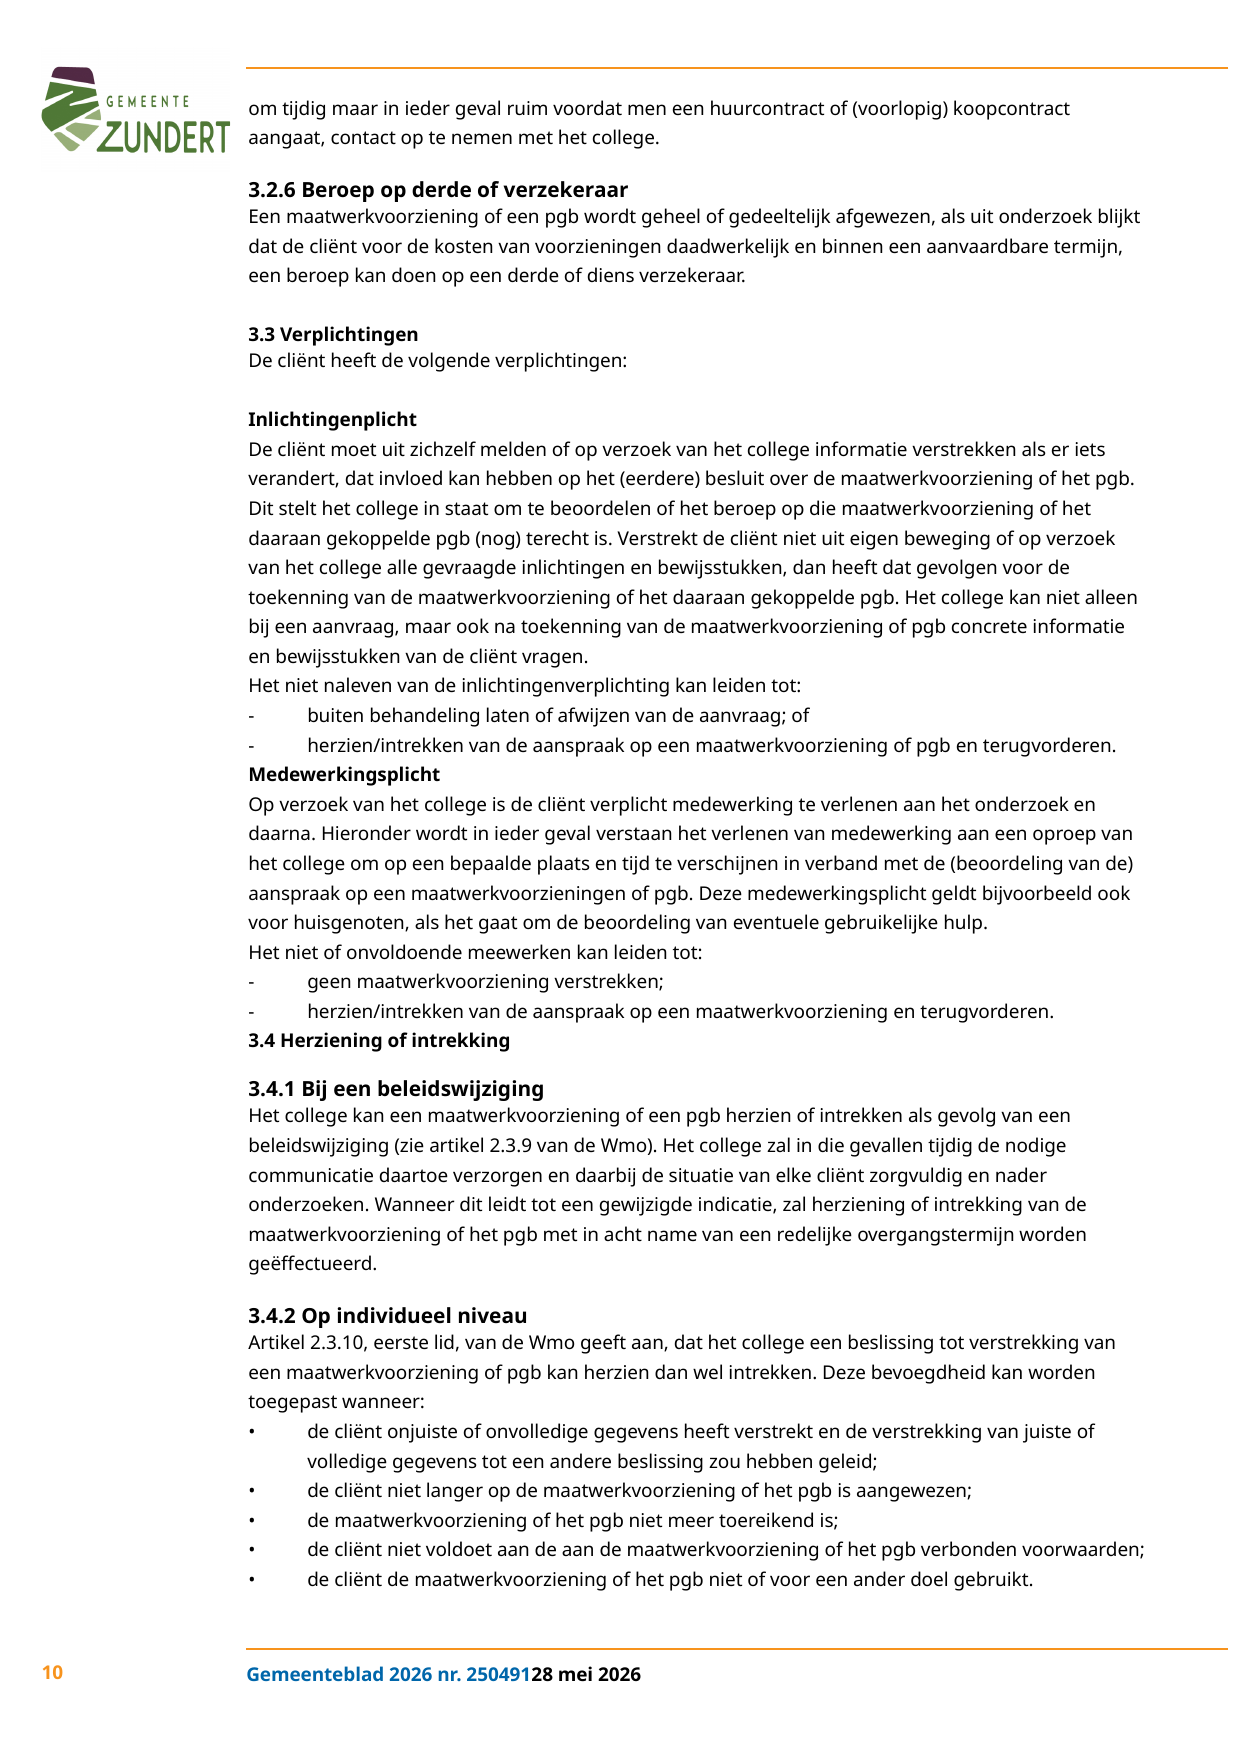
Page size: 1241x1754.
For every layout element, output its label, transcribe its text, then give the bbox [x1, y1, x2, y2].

list geen maatwerkvoorziening verstrekken; [248, 968, 1152, 994]
text Het college kan een maatwerkvoorziening of een pgb herzien of intrekken als gevolg van een beleidswijziging (zie artikel 2.3.9 van de Wmo). Het college zal in die gevallen tijdig de nodige communicatie daartoe verzorgen en daarbij de situatie van elke cliënt zorgvuldig en nader onderzoeken. Wanneer dit leidt tot een gewijzigde indicatie, zal herziening of intrekking van de maatwerkvoorziening of het pgb met in acht name van een redelijke overgangstermijn worden geëffectueerd. [248, 1103, 1152, 1276]
text Inlichtingenplicht [248, 406, 1152, 432]
text 3.4.2 Op individueel niveau [248, 1301, 1152, 1329]
list de cliënt de maatwerkvoorziening of het pgb niet of voor een ander doel gebruikt. [248, 1566, 1152, 1592]
text De cliënt heeft de volgende verplichtingen: [248, 347, 1152, 373]
picture [41, 47, 231, 172]
list herzien/intrekken van de aanspraak op een maatwerkvoorziening of pgb en terugvorderen. [248, 732, 1152, 758]
text 3.4.1 Bij een beleidswijziging [248, 1074, 1152, 1103]
list herzien/intrekken van de aanspraak op een maatwerkvoorziening en terugvorderen. [248, 998, 1152, 1024]
text Het niet naleven van de inlichtingenverplichting kan leiden tot: [248, 673, 1152, 698]
text 3.2.6 Beroep op derde of verzekeraar [248, 175, 1152, 203]
text 3.4 Herziening of intrekking [248, 1028, 1152, 1053]
text Artikel 2.3.10, eerste lid, van de Wmo geeft aan, dat het college een beslissing tot verstrekking van een maatwerkvoorziening of pgb kan herzien dan wel intrekken. Deze bevoegdheid kan worden toegepast wanneer: [248, 1329, 1152, 1414]
list de cliënt onjuiste of onvolledige gegevens heeft verstrekt en de verstrekking van juiste of volledige gegevens tot een andere beslissing zou hebben geleid; [248, 1418, 1152, 1473]
text 3.3 Verplichtingen [248, 322, 1152, 347]
text Op verzoek van het college is de cliënt verplicht medewerking te verlenen aan het onderzoek en daarna. Hieronder wordt in ieder geval verstaan het verlenen van medewerking aan een oproep van het college om op een bepaalde plaats en tijd te verschijnen in verband met de (beoordeling van de) aanspraak op een maatwerkvoorzieningen of pgb. Deze medewerkingsplicht geldt bijvoorbeeld ook voor huisgenoten, als het gaat om de beoordeling van eventuele gebruikelijke hulp. [248, 791, 1152, 935]
text Een maatwerkvoorziening of een pgb wordt geheel of gedeeltelijk afgewezen, als uit onderzoek blijkt dat de cliënt voor de kosten van voorzieningen daadwerkelijk en binnen een aanvaardbare termijn, een beroep kan doen op een derde of diens verzekeraar. [248, 203, 1152, 288]
list de cliënt niet langer op de maatwerkvoorziening of het pgb is aangewezen; [248, 1477, 1152, 1503]
text Het niet of onvoldoende meewerken kan leiden tot: [248, 939, 1152, 965]
text om tijdig maar in ieder geval ruim voordat men een huurcontract of (voorlopig) koopcontract aangaat, contact op te nemen met het college. [248, 95, 1152, 150]
list buiten behandeling laten of afwijzen van de aanvraag; of [248, 702, 1152, 728]
list de cliënt niet voldoet aan de aan de maatwerkvoorziening of het pgb verbonden voorwaarden; [248, 1537, 1152, 1562]
text Medewerkingsplicht [248, 761, 1152, 787]
list de maatwerkvoorziening of het pgb niet meer toereikend is; [248, 1507, 1152, 1533]
text Dit stelt het college in staat om te beoordelen of het beroep op die maatwerkvoorziening of het daaraan gekoppelde pgb (nog) terecht is. Verstrekt de cliënt niet uit eigen beweging of op verzoek van het college alle gevraagde inlichtingen en bewijsstukken, dan heeft dat gevolgen voor de toekenning van de maatwerkvoorziening of het daaraan gekoppelde pgb. Het college kan niet alleen bij een aanvraag, maar ook na toekenning van de maatwerkvoorziening of pgb concrete informatie en bewijsstukken van de cliënt vragen. [248, 495, 1152, 669]
text De cliënt moet uit zichzelf melden of op verzoek van het college informatie verstrekken als er iets verandert, dat invloed kan hebben op het (eerdere) besluit over de maatwerkvoorziening of het pgb. [248, 436, 1152, 491]
